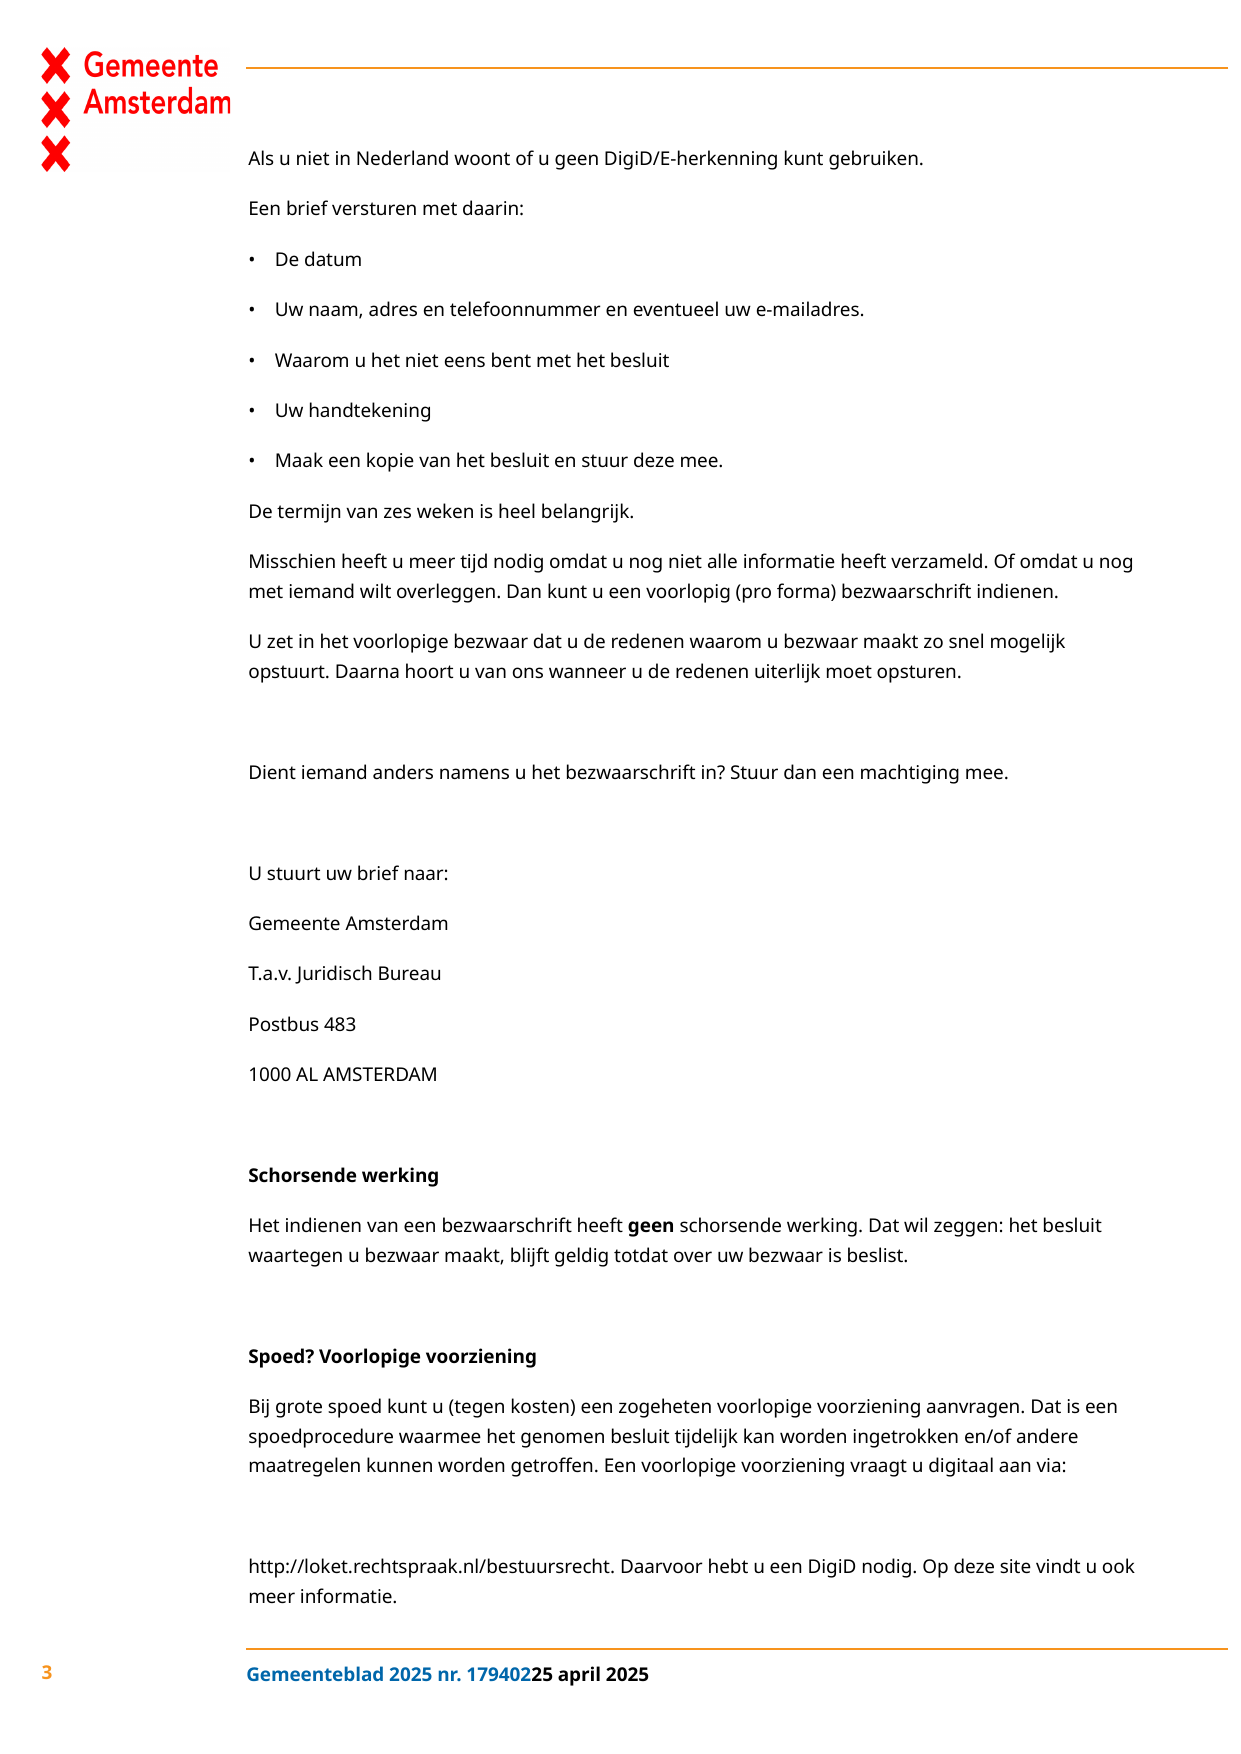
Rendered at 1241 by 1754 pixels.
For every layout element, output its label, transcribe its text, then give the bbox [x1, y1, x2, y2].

text http://loket.rechtspraak.nl/bestuursrecht. Daarvoor hebt u een DigiD nodig. Op deze site vindt u ook meer informatie. [248, 1553, 1152, 1609]
text • Uw handtekening [248, 397, 1152, 423]
text U stuurt uw brief naar: [248, 860, 1152, 886]
text De termijn van zes weken is heel belangrijk. [248, 498, 1152, 524]
text Spoed? Voorlopige voorziening [248, 1343, 1152, 1369]
text Postbus 483 [248, 1011, 1152, 1037]
text T.a.v. Juridisch Bureau [248, 961, 1152, 986]
text U zet in het voorlopige bezwaar dat u de redenen waarom u bezwaar maakt zo snel mogelijk opstuurt. Daarna hoort u van ons wanneer u de redenen uiterlijk moet opsturen. [248, 628, 1152, 684]
text Het indienen van een bezwaarschrift heeft geen schorsende werking. Dat wil zeggen: het besluit waartegen u bezwaar maakt, blijft geldig totdat over uw bezwaar is beslist. [248, 1213, 1152, 1268]
text • Uw naam, adres en telefoonnummer en eventueel uw e-mailadres. [248, 296, 1152, 322]
text • Maak een kopie van het besluit en stuur deze mee. [248, 448, 1152, 473]
text 1000 AL AMSTERDAM [248, 1061, 1152, 1087]
picture [41, 47, 231, 172]
text Misschien heeft u meer tijd nodig omdat u nog niet alle informatie heeft verzameld. Of omdat u nog met iemand wilt overleggen. Dan kunt u een voorlopig (pro forma) bezwaarschrift indienen. [248, 548, 1152, 604]
text Schorsende werking [248, 1162, 1152, 1188]
text Als u niet in Nederland woont of u geen DigiD/E-herkenning kunt gebruiken. [248, 145, 1152, 171]
text • De datum [248, 246, 1152, 272]
text Gemeente Amsterdam [248, 910, 1152, 936]
text Dient iemand anders namens u het bezwaarschrift in? Stuur dan een machtiging mee. [248, 759, 1152, 785]
text Bij grote spoed kunt u (tegen kosten) een zogeheten voorlopige voorziening aanvragen. Dat is een spoedprocedure waarmee het genomen besluit tijdelijk kan worden ingetrokken en/of andere maatregelen kunnen worden getroffen. Een voorlopige voorziening vraagt u digitaal aan via: [248, 1393, 1152, 1478]
text Een brief versturen met daarin: [248, 196, 1152, 221]
text • Waarom u het niet eens bent met het besluit [248, 347, 1152, 373]
